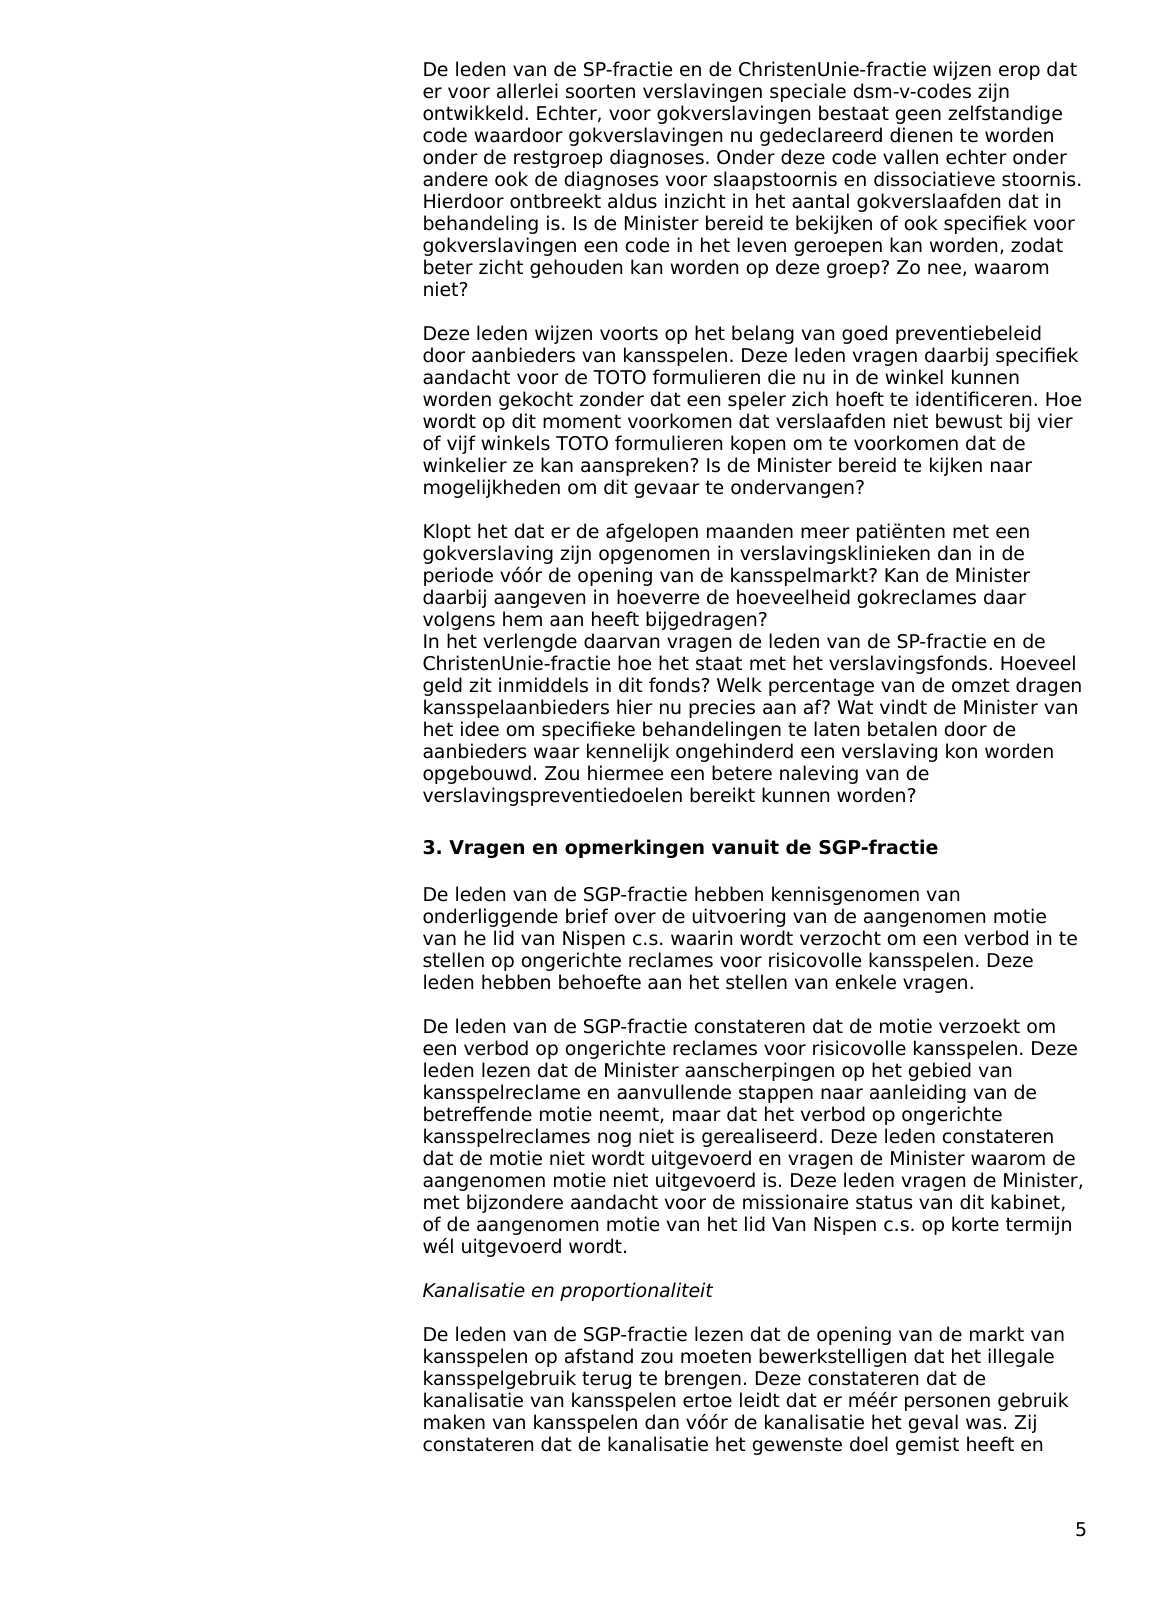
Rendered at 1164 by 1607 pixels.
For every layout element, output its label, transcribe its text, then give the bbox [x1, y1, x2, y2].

text De leden van de SGP-fractie constateren dat de motie verzoekt om een verbod op ongerichte reclames voor risicovolle kansspelen. Deze leden lezen dat de Minister aanscherpingen op het gebied van kansspelreclame en aanvullende stappen naar aanleiding van de betreffende motie neemt, maar dat het verbod op ongerichte kansspelreclames nog niet is gerealiseerd. Deze leden constateren dat de motie niet wordt uitgevoerd en vragen de Minister waarom de aangenomen motie niet uitgevoerd is. Deze leden vragen de Minister, met bijzondere aandacht voor de missionaire status van dit kabinet, of de aangenomen motie van het lid Van Nispen c.s. op korte termijn wél uitgevoerd wordt. [422, 1016, 1087, 1258]
text Deze leden wijzen voorts op het belang van goed preventiebeleid door aanbieders van kansspelen. Deze leden vragen daarbij specifiek aandacht voor de TOTO formulieren die nu in de winkel kunnen worden gekocht zonder dat een speler zich hoeft te identificeren. Hoe wordt op dit moment voorkomen dat verslaafden niet bewust bij vier of vijf winkels TOTO formulieren kopen om te voorkomen dat de winkelier ze kan aanspreken? Is de Minister bereid te kijken naar mogelijkheden om dit gevaar te ondervangen? [422, 323, 1087, 499]
subtitle 3. Vragen en opmerkingen vanuit de SGP-fractie [422, 837, 1087, 859]
text De leden van de SGP-fractie lezen dat de opening van de markt van kansspelen op afstand zou moeten bewerkstelligen dat het illegale kansspelgebruik terug te brengen. Deze constateren dat de kanalisatie van kansspelen ertoe leidt dat er méér personen gebruik maken van kansspelen dan vóór de kanalisatie het geval was. Zij constateren dat de kanalisatie het gewenste doel gemist heeft en [422, 1324, 1087, 1456]
text In het verlengde daarvan vragen de leden van de SP-fractie en de ChristenUnie-fractie hoe het staat met het verslavingsfonds. Hoeveel geld zit inmiddels in dit fonds? Welk percentage van de omzet dragen kansspelaanbieders hier nu precies aan af? Wat vindt de Minister van het idee om specifieke behandelingen te laten betalen door de aanbieders waar kennelijk ongehinderd een verslaving kon worden opgebouwd. Zou hiermee een betere naleving van de verslavingspreventiedoelen bereikt kunnen worden? [422, 631, 1087, 807]
text Klopt het dat er de afgelopen maanden meer patiënten met een gokverslaving zijn opgenomen in verslavingsklinieken dan in de periode vóór de opening van de kansspelmarkt? Kan de Minister daarbij aangeven in hoeverre de hoeveelheid gokreclames daar volgens hem aan heeft bijgedragen? [422, 521, 1087, 631]
text De leden van de SP-fractie en de ChristenUnie-fractie wijzen erop dat er voor allerlei soorten verslavingen speciale dsm-v-codes zijn ontwikkeld. Echter, voor gokverslavingen bestaat geen zelfstandige code waardoor gokverslavingen nu gedeclareerd dienen te worden onder de restgroep diagnoses. Onder deze code vallen echter onder andere ook de diagnoses voor slaapstoornis en dissociatieve stoornis. Hierdoor ontbreekt aldus inzicht in het aantal gokverslaafden dat in behandeling is. Is de Minister bereid te bekijken of ook specifiek voor gokverslavingen een code in het leven geroepen kan worden, zodat beter zicht gehouden kan worden op deze groep? Zo nee, waarom niet? [422, 59, 1087, 301]
text De leden van de SGP-fractie hebben kennisgenomen van onderliggende brief over de uitvoering van de aangenomen motie van he lid van Nispen c.s. waarin wordt verzocht om een verbod in te stellen op ongerichte reclames voor risicovolle kansspelen. Deze leden hebben behoefte aan het stellen van enkele vragen. [422, 884, 1087, 994]
subtitle Kanalisatie en proportionaliteit [422, 1280, 1087, 1302]
